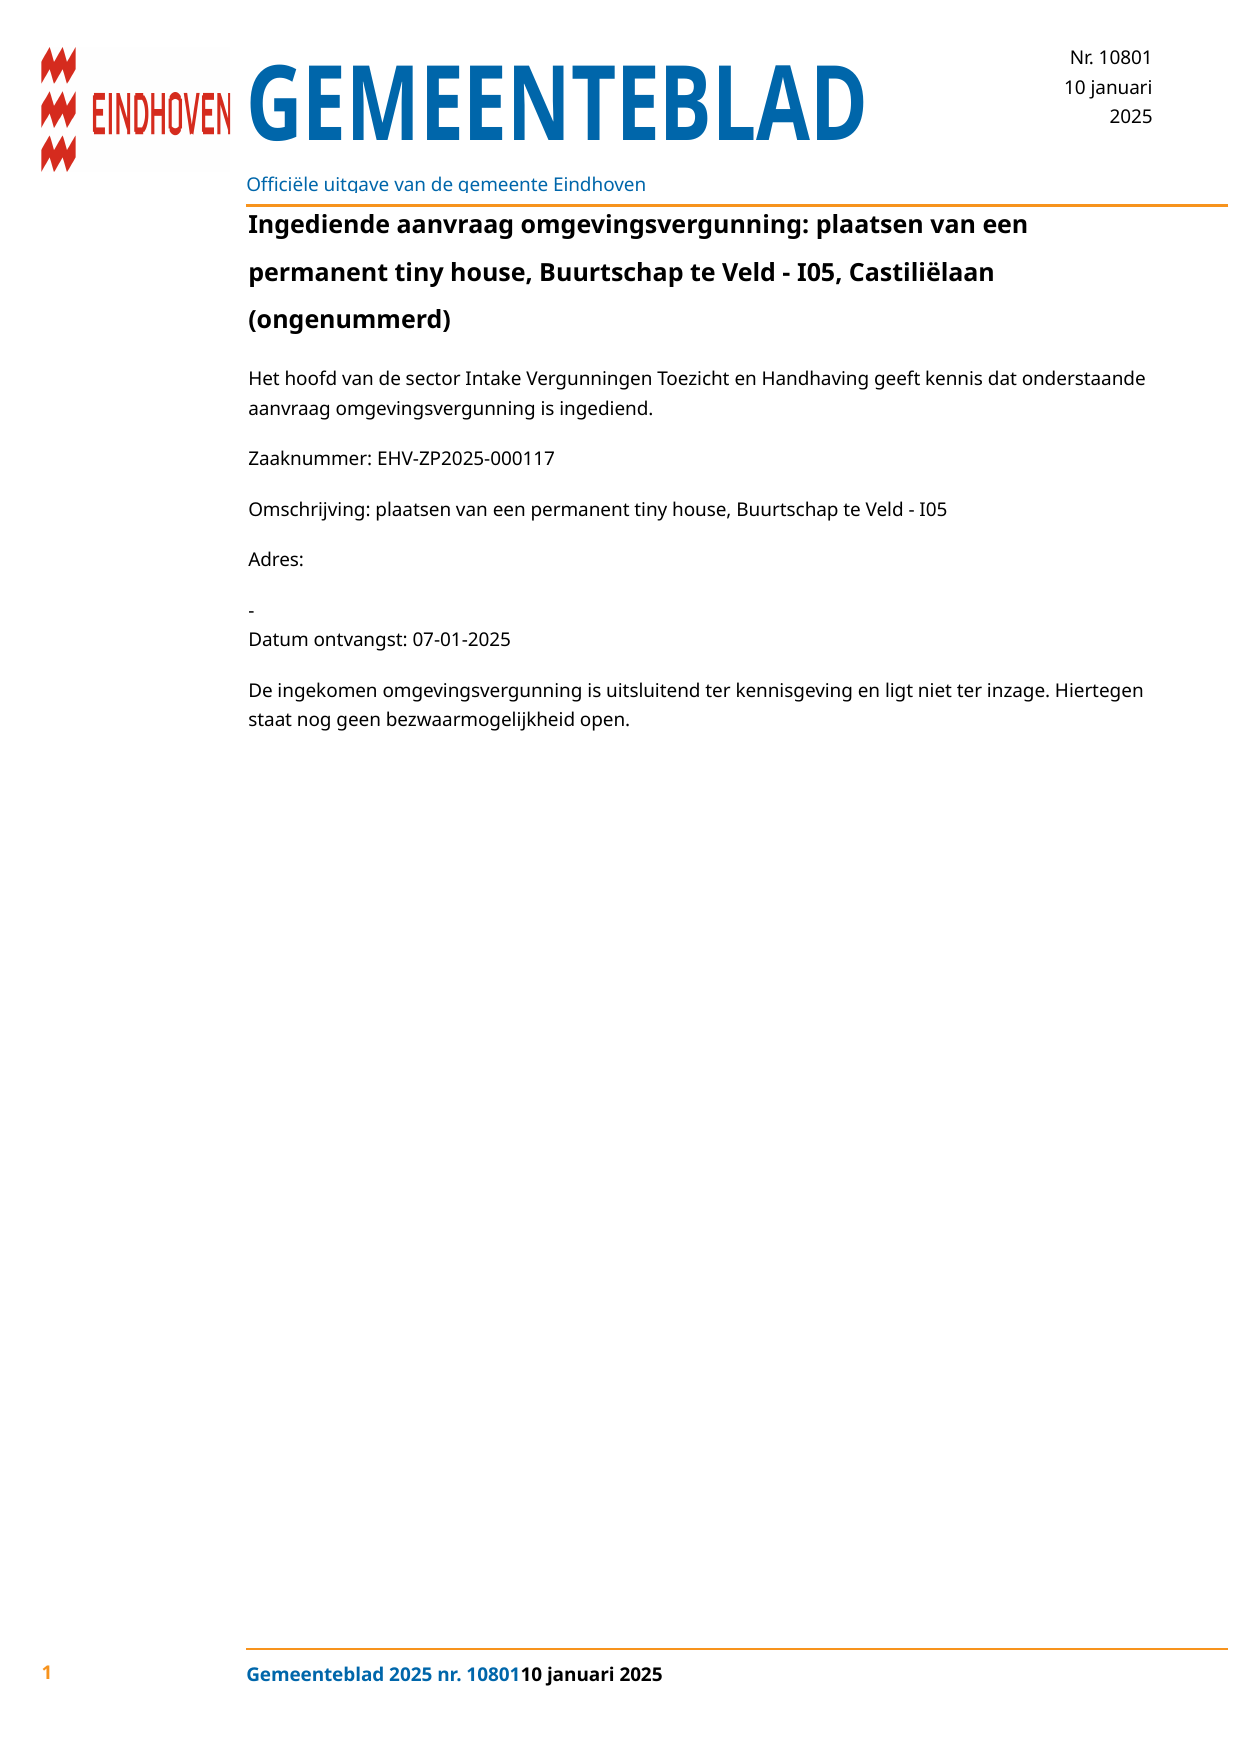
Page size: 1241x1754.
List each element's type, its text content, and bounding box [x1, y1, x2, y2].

text Omschrijving: plaatsen van een permanent tiny house, Buurtschap te Veld - I05 [248, 496, 1152, 522]
text De ingekomen omgevingsvergunning is uitsluitend ter kennisgeving en ligt niet ter inzage. Hiertegen staat nog geen bezwaarmogelijkheid open. [248, 677, 1152, 732]
text Adres: [248, 546, 1152, 572]
text Het hoofd van de sector Intake Vergunningen Toezicht en Handhaving geeft kennis dat onderstaande aanvraag omgevingsvergunning is ingediend. [248, 366, 1152, 421]
text Datum ontvangst: 07-01-2025 [248, 626, 1152, 652]
text Zaaknummer: EHV-ZP2025-000117 [248, 446, 1152, 471]
picture [41, 47, 231, 172]
text Ingediende aanvraag omgevingsvergunning: plaatsen van een permanent tiny house, Buurtschap te Veld - I05, Castiliëlaan (ongenummerd) [248, 207, 1152, 336]
